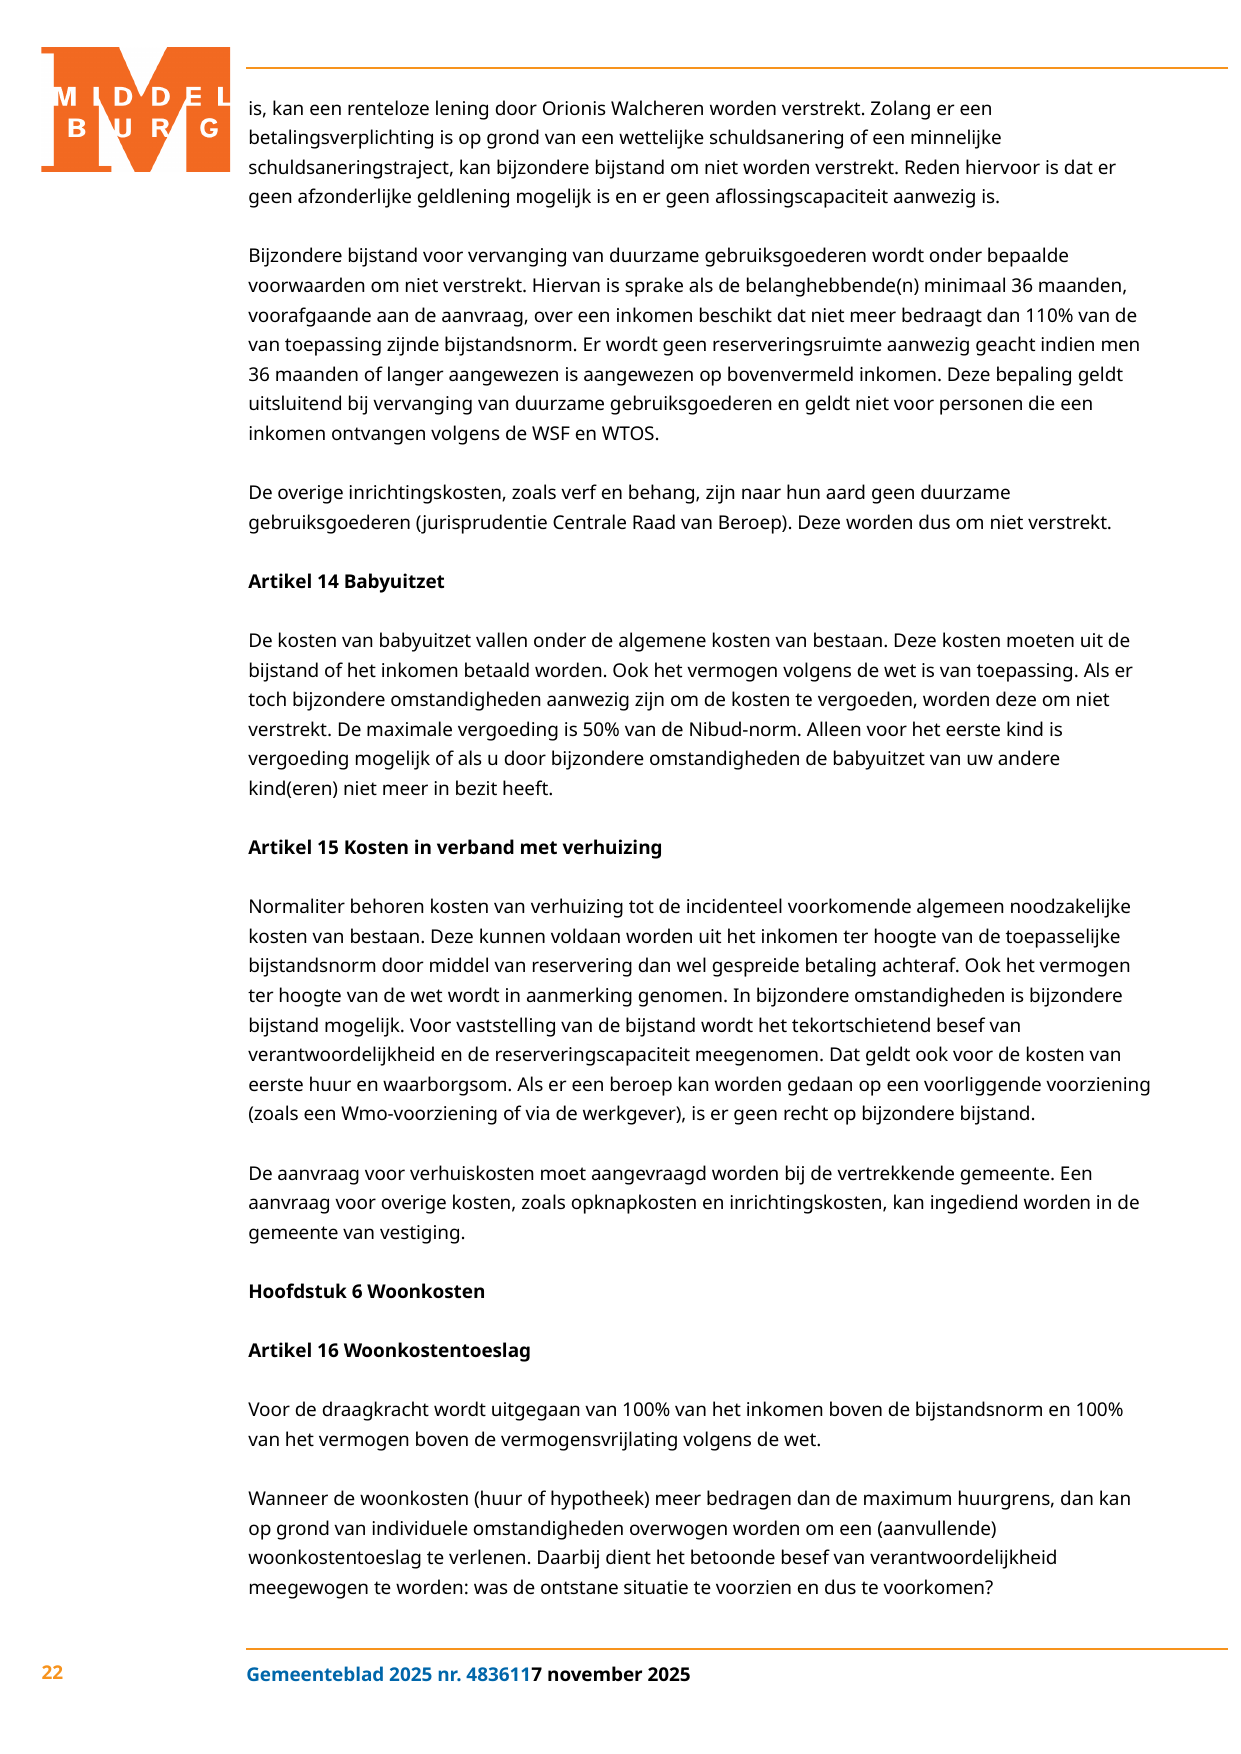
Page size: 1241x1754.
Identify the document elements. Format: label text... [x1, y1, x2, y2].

text Normaliter behoren kosten van verhuizing tot de incidenteel voorkomende algemeen noodzakelijke kosten van bestaan. Deze kunnen voldaan worden uit het inkomen ter hoogte van de toepasselijke bijstandsnorm door middel van reservering dan wel gespreide betaling achteraf. Ook het vermogen ter hoogte van de wet wordt in aanmerking genomen. In bijzondere omstandigheden is bijzondere bijstand mogelijk. Voor vaststelling van de bijstand wordt het tekortschietend besef van verantwoordelijkheid en de reserveringscapaciteit meegenomen. Dat geldt ook voor de kosten van eerste huur en waarborgsom. Als er een beroep kan worden gedaan op een voorliggende voorziening (zoals een Wmo-voorziening of via de werkgever), is er geen recht op bijzondere bijstand. [248, 893, 1152, 1126]
picture [41, 47, 231, 172]
text is, kan een renteloze lening door Orionis Walcheren worden verstrekt. Zolang er een betalingsverplichting is op grond van een wettelijke schuldsanering of een minnelijke schuldsaneringstraject, kan bijzondere bijstand om niet worden verstrekt. Reden hiervoor is dat er geen afzonderlijke geldlening mogelijk is en er geen aflossingscapaciteit aanwezig is. [248, 95, 1152, 209]
text De overige inrichtingskosten, zoals verf en behang, zijn naar hun aard geen duurzame gebruiksgoederen (jurisprudentie Centrale Raad van Beroep). Deze worden dus om niet verstrekt. [248, 479, 1152, 535]
text Hoofdstuk 6 Woonkosten [248, 1278, 1152, 1304]
text De kosten van babyuitzet vallen onder de algemene kosten van bestaan. Deze kosten moeten uit de bijstand of het inkomen betaald worden. Ook het vermogen volgens de wet is van toepassing. Als er toch bijzondere omstandigheden aanwezig zijn om de kosten te vergoeden, worden deze om niet verstrekt. De maximale vergoeding is 50% van de Nibud-norm. Alleen voor het eerste kind is vergoeding mogelijk of als u door bijzondere omstandigheden de babyuitzet van uw andere kind(eren) niet meer in bezit heeft. [248, 627, 1152, 801]
text Voor de draagkracht wordt uitgegaan van 100% van het inkomen boven de bijstandsnorm en 100% van het vermogen boven de vermogensvrijlating volgens de wet. [248, 1396, 1152, 1452]
text Artikel 15 Kosten in verband met verhuizing [248, 834, 1152, 860]
text Wanneer de woonkosten (huur of hypotheek) meer bedragen dan de maximum huurgrens, dan kan op grond van individuele omstandigheden overwogen worden om een (aanvullende) woonkostentoeslag te verlenen. Daarbij dient het betoonde besef van verantwoordelijkheid meegewogen te worden: was de ontstane situatie te voorzien en dus te voorkomen? [248, 1485, 1152, 1600]
text Artikel 16 Woonkostentoeslag [248, 1337, 1152, 1363]
text Artikel 14 Babyuitzet [248, 568, 1152, 594]
text Bijzondere bijstand voor vervanging van duurzame gebruiksgoederen wordt onder bepaalde voorwaarden om niet verstrekt. Hiervan is sprake als de belanghebbende(n) minimaal 36 maanden, voorafgaande aan de aanvraag, over een inkomen beschikt dat niet meer bedraagt dan 110% van de van toepassing zijnde bijstandsnorm. Er wordt geen reserveringsruimte aanwezig geacht indien men 36 maanden of langer aangewezen is aangewezen op bovenvermeld inkomen. Deze bepaling geldt uitsluitend bij vervanging van duurzame gebruiksgoederen en geldt niet voor personen die een inkomen ontvangen volgens de WSF en WTOS. [248, 243, 1152, 446]
text De aanvraag voor verhuiskosten moet aangevraagd worden bij de vertrekkende gemeente. Een aanvraag voor overige kosten, zoals opknapkosten en inrichtingskosten, kan ingediend worden in de gemeente van vestiging. [248, 1160, 1152, 1245]
